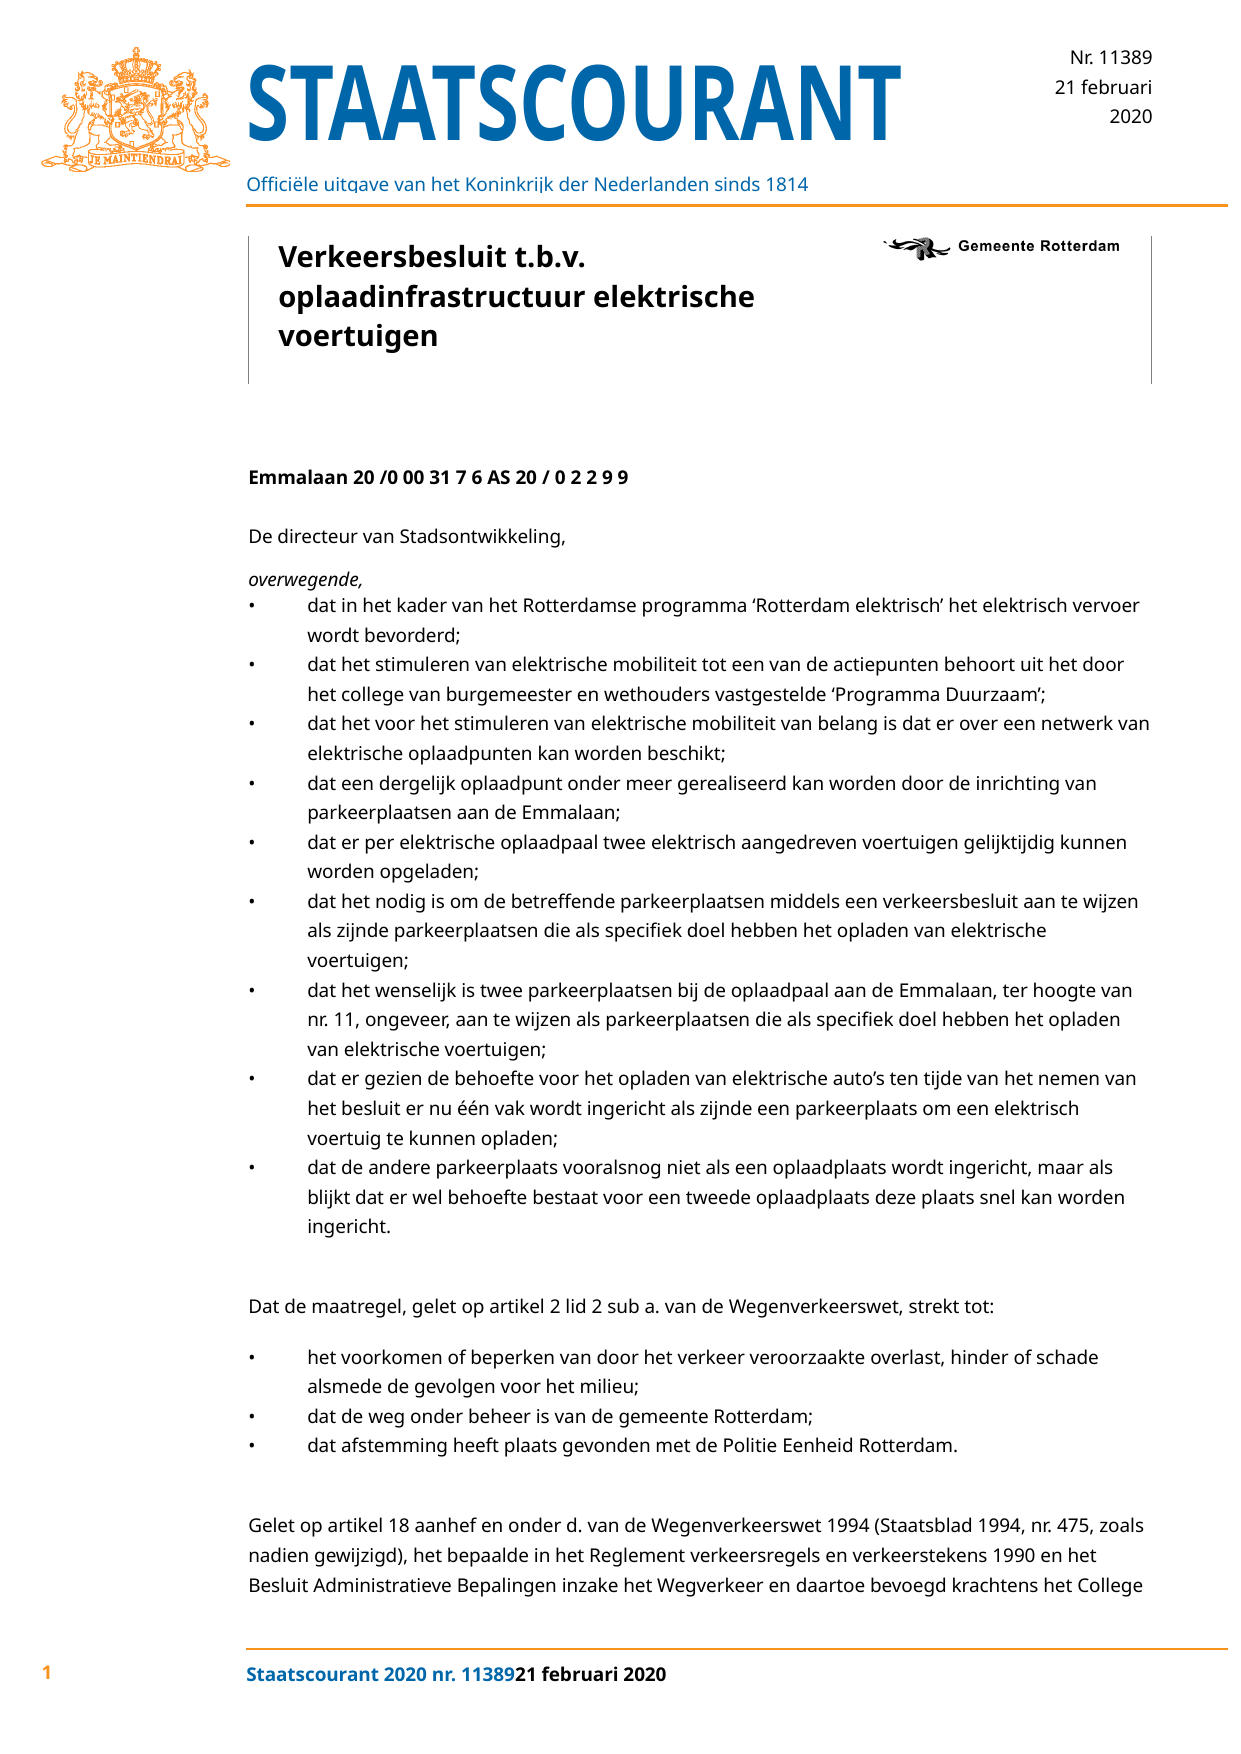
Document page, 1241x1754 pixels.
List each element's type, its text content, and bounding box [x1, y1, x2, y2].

picture [41, 47, 231, 172]
list dat in het kader van het Rotterdamse programma ‘Rotterdam elektrisch’ het elektrisch vervoer wordt bevorderd; [248, 592, 1152, 648]
text De directeur van Stadsontwikkeling, [248, 523, 1152, 549]
list dat het stimuleren van elektrische mobiliteit tot een van de actiepunten behoort uit het door het college van burgemeester en wethouders vastgestelde ‘Programma Duurzaam’; [248, 651, 1152, 707]
list dat een dergelijk oplaadpunt onder meer gerealiseerd kan worden door de inrichting van parkeerplaatsen aan de Emmalaan; [248, 770, 1152, 825]
text Dat de maatregel, gelet op artikel 2 lid 2 sub a. van de Wegenverkeerswet, strekt tot: [248, 1293, 1152, 1319]
list dat het nodig is om de betreffende parkeerplaatsen middels een verkeersbesluit aan te wijzen als zijnde parkeerplaatsen die als specifiek doel hebben het opladen van elektrische voertuigen; [248, 888, 1152, 973]
list dat de weg onder beheer is van de gemeente Rotterdam; [248, 1403, 1152, 1429]
list het voorkomen of beperken van door het verkeer veroorzaakte overlast, hinder of schade alsmede de gevolgen voor het milieu; [248, 1344, 1152, 1399]
list dat het wenselijk is twee parkeerplaatsen bij de oplaadpaal aan de Emmalaan, ter hoogte van nr. 11, ongeveer, aan te wijzen als parkeerplaatsen die als specifiek doel hebben het opladen van elektrische voertuigen; [248, 977, 1152, 1062]
list dat er per elektrische oplaadpaal twee elektrisch aangedreven voertuigen gelijktijdig kunnen worden opgeladen; [248, 829, 1152, 884]
text overwegende, [248, 567, 1152, 592]
list dat het voor het stimuleren van elektrische mobiliteit van belang is dat er over een netwerk van elektrische oplaadpunten kan worden beschikt; [248, 711, 1152, 766]
table_header Verkeersbesluit t.b.v. oplaadinfrastructuur elektrische voertuigen [249, 236, 850, 384]
text Gelet op artikel 18 aanhef en onder d. van de Wegenverkeerswet 1994 (Staatsblad 1994, nr. 475, zoals nadien gewijzigd), het bepaalde in het Reglement verkeersregels en verkeerstekens 1990 en het Besluit Administratieve Bepalingen inzake het Wegverkeer en daartoe bevoegd krachtens het College [248, 1513, 1152, 1598]
list dat er gezien de behoefte voor het opladen van elektrische auto’s ten tijde van het nemen van het besluit er nu één vak wordt ingericht als zijnde een parkeerplaats om een elektrisch voertuig te kunnen opladen; [248, 1066, 1152, 1151]
text Emmalaan 20 /0 00 31 7 6 AS 20 / 0 2 2 9 9 [248, 464, 1152, 490]
picture [882, 236, 1119, 261]
table_header [850, 236, 1151, 384]
list dat de andere parkeerplaats vooralsnog niet als een oplaadplaats wordt ingericht, maar als blijkt dat er wel behoefte bestaat voor een tweede oplaadplaats deze plaats snel kan worden ingericht. [248, 1154, 1152, 1239]
list dat afstemming heeft plaats gevonden met de Politie Eenheid Rotterdam. [248, 1433, 1152, 1458]
